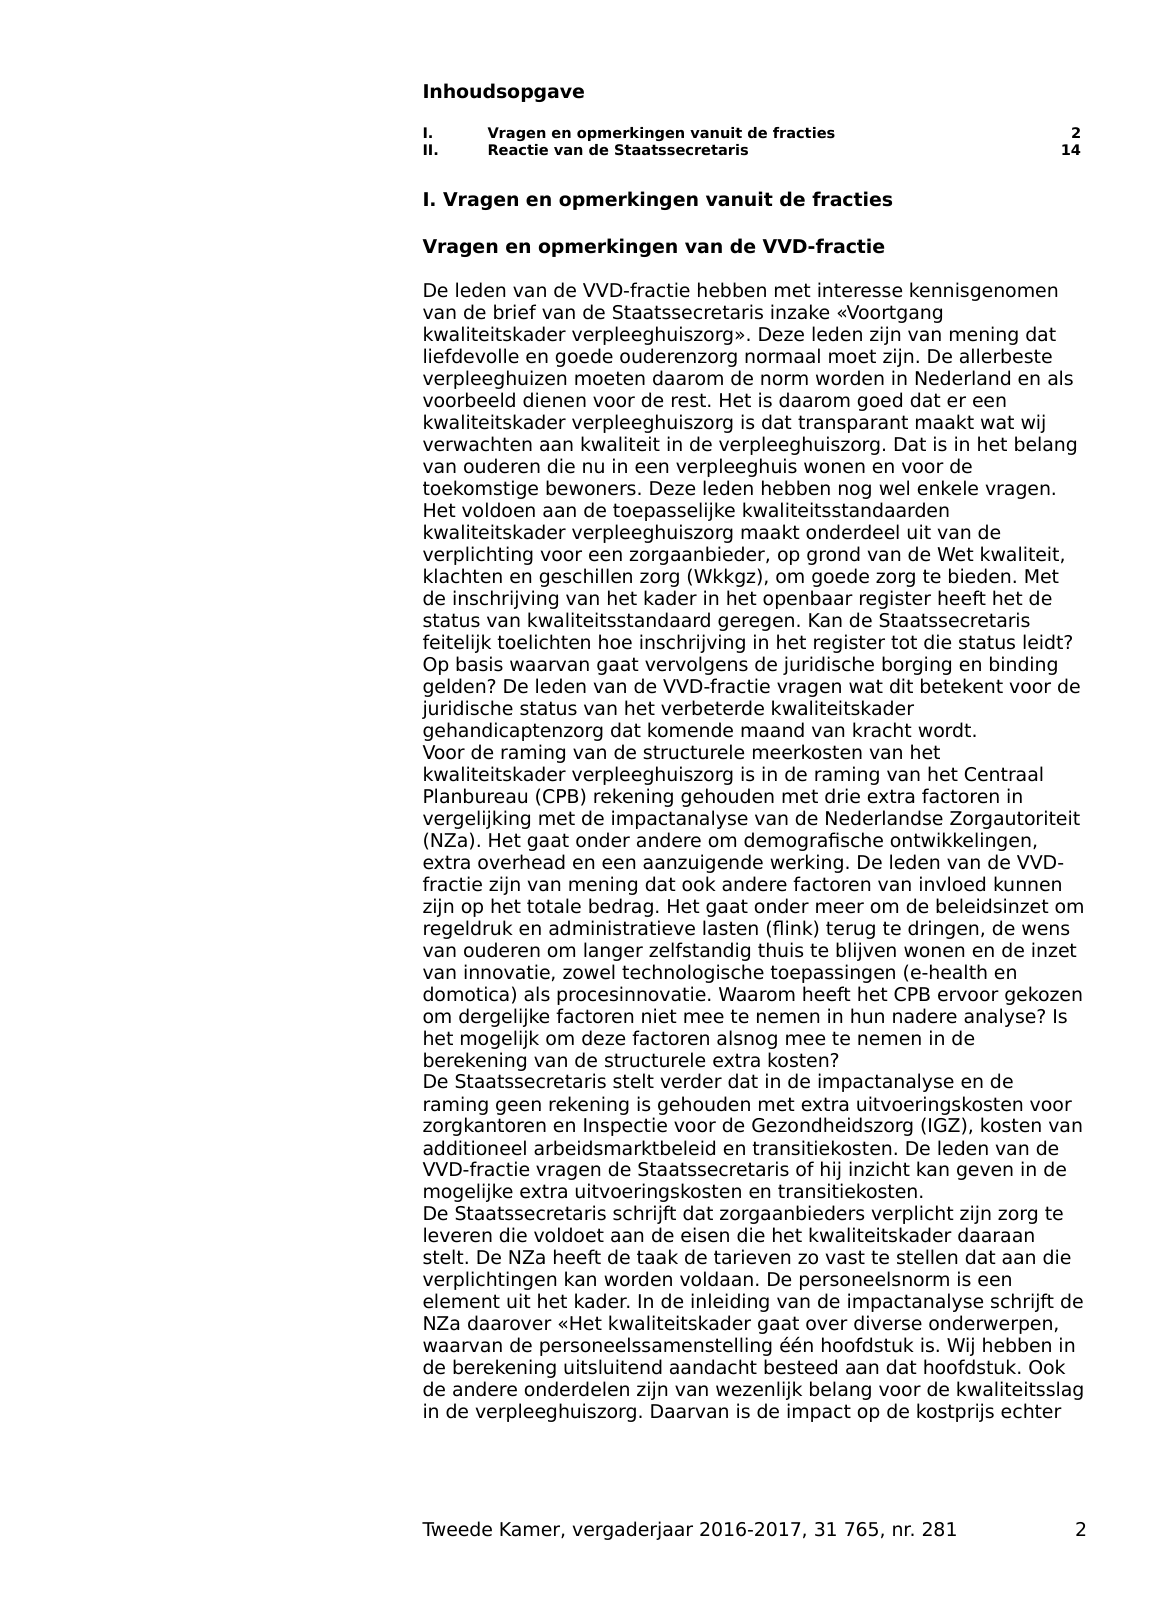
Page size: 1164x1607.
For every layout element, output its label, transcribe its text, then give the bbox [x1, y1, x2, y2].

text De Staatssecretaris schrijft dat zorgaanbieders verplicht zijn zorg te leveren die voldoet aan de eisen die het kwaliteitskader daaraan stelt. De NZa heeft de taak de tarieven zo vast te stellen dat aan die verplichtingen kan worden voldaan. De personeelsnorm is een element uit het kader. In de inleiding van de impactanalyse schrijft de NZa daarover «Het kwaliteitskader gaat over diverse onderwerpen, waarvan de personeelssamenstelling één hoofdstuk is. Wij hebben in de berekening uitsluitend aandacht besteed aan dat hoofdstuk. Ook de andere onderdelen zijn van wezenlijk belang voor de kwaliteitsslag in de verpleeghuiszorg. Daarvan is de impact op de kostprijs echter [422, 1203, 1087, 1423]
table_cell 14 [1013, 142, 1087, 159]
table_header 2 [1013, 125, 1087, 142]
text Het voldoen aan de toepasselijke kwaliteitsstandaarden kwaliteitskader verpleeghuiszorg maakt onderdeel uit van de verplichting voor een zorgaanbieder, op grond van de Wet kwaliteit, klachten en geschillen zorg (Wkkgz), om goede zorg te bieden. Met de inschrijving van het kader in het openbaar register heeft het de status van kwaliteitsstandaard geregen. Kan de Staatssecretaris feitelijk toelichten hoe inschrijving in het register tot die status leidt? Op basis waarvan gaat vervolgens de juridische borging en binding gelden? De leden van de VVD-fractie vragen wat dit betekent voor de juridische status van het verbeterde kwaliteitskader gehandicaptenzorg dat komende maand van kracht wordt. [422, 500, 1087, 742]
subtitle Inhoudsopgave [422, 81, 1087, 103]
table_cell II. [422, 142, 481, 159]
text De leden van de VVD-fractie hebben met interesse kennisgenomen van de brief van de Staatssecretaris inzake «Voortgang kwaliteitskader verpleeghuiszorg». Deze leden zijn van mening dat liefdevolle en goede ouderenzorg normaal moet zijn. De allerbeste verpleeghuizen moeten daarom de norm worden in Nederland en als voorbeeld dienen voor de rest. Het is daarom goed dat er een kwaliteitskader verpleeghuiszorg is dat transparant maakt wat wij verwachten aan kwaliteit in de verpleeghuiszorg. Dat is in het belang van ouderen die nu in een verpleeghuis wonen en voor de toekomstige bewoners. Deze leden hebben nog wel enkele vragen. [422, 280, 1087, 500]
text Voor de raming van de structurele meerkosten van het kwaliteitskader verpleeghuiszorg is in de raming van het Centraal Planbureau (CPB) rekening gehouden met drie extra factoren in vergelijking met de impactanalyse van de Nederlandse Zorgautoriteit (NZa). Het gaat onder andere om demografische ontwikkelingen, extra overhead en een aanzuigende werking. De leden van de VVD-fractie zijn van mening dat ook andere factoren van invloed kunnen zijn op het totale bedrag. Het gaat onder meer om de beleidsinzet om regeldruk en administratieve lasten (flink) terug te dringen, de wens van ouderen om langer zelfstandig thuis te blijven wonen en de inzet van innovatie, zowel technologische toepassingen (e-health en domotica) als procesinnovatie. Waarom heeft het CPB ervoor gekozen om dergelijke factoren niet mee te nemen in hun nadere analyse? Is het mogelijk om deze factoren alsnog mee te nemen in de berekening van de structurele extra kosten? [422, 742, 1087, 1071]
table_header I. [422, 125, 481, 142]
subtitle Vragen en opmerkingen van de VVD-fractie [422, 236, 1087, 258]
table_header Vragen en opmerkingen vanuit de fracties [481, 125, 1013, 142]
text De Staatssecretaris stelt verder dat in de impactanalyse en de raming geen rekening is gehouden met extra uitvoeringskosten voor zorgkantoren en Inspectie voor de Gezondheidszorg (IGZ), kosten van additioneel arbeidsmarktbeleid en transitiekosten. De leden van de VVD-fractie vragen de Staatssecretaris of hij inzicht kan geven in de mogelijke extra uitvoeringskosten en transitiekosten. [422, 1071, 1087, 1203]
subtitle I. Vragen en opmerkingen vanuit de fracties [422, 189, 1087, 211]
table_cell Reactie van de Staatssecretaris [481, 142, 1013, 159]
